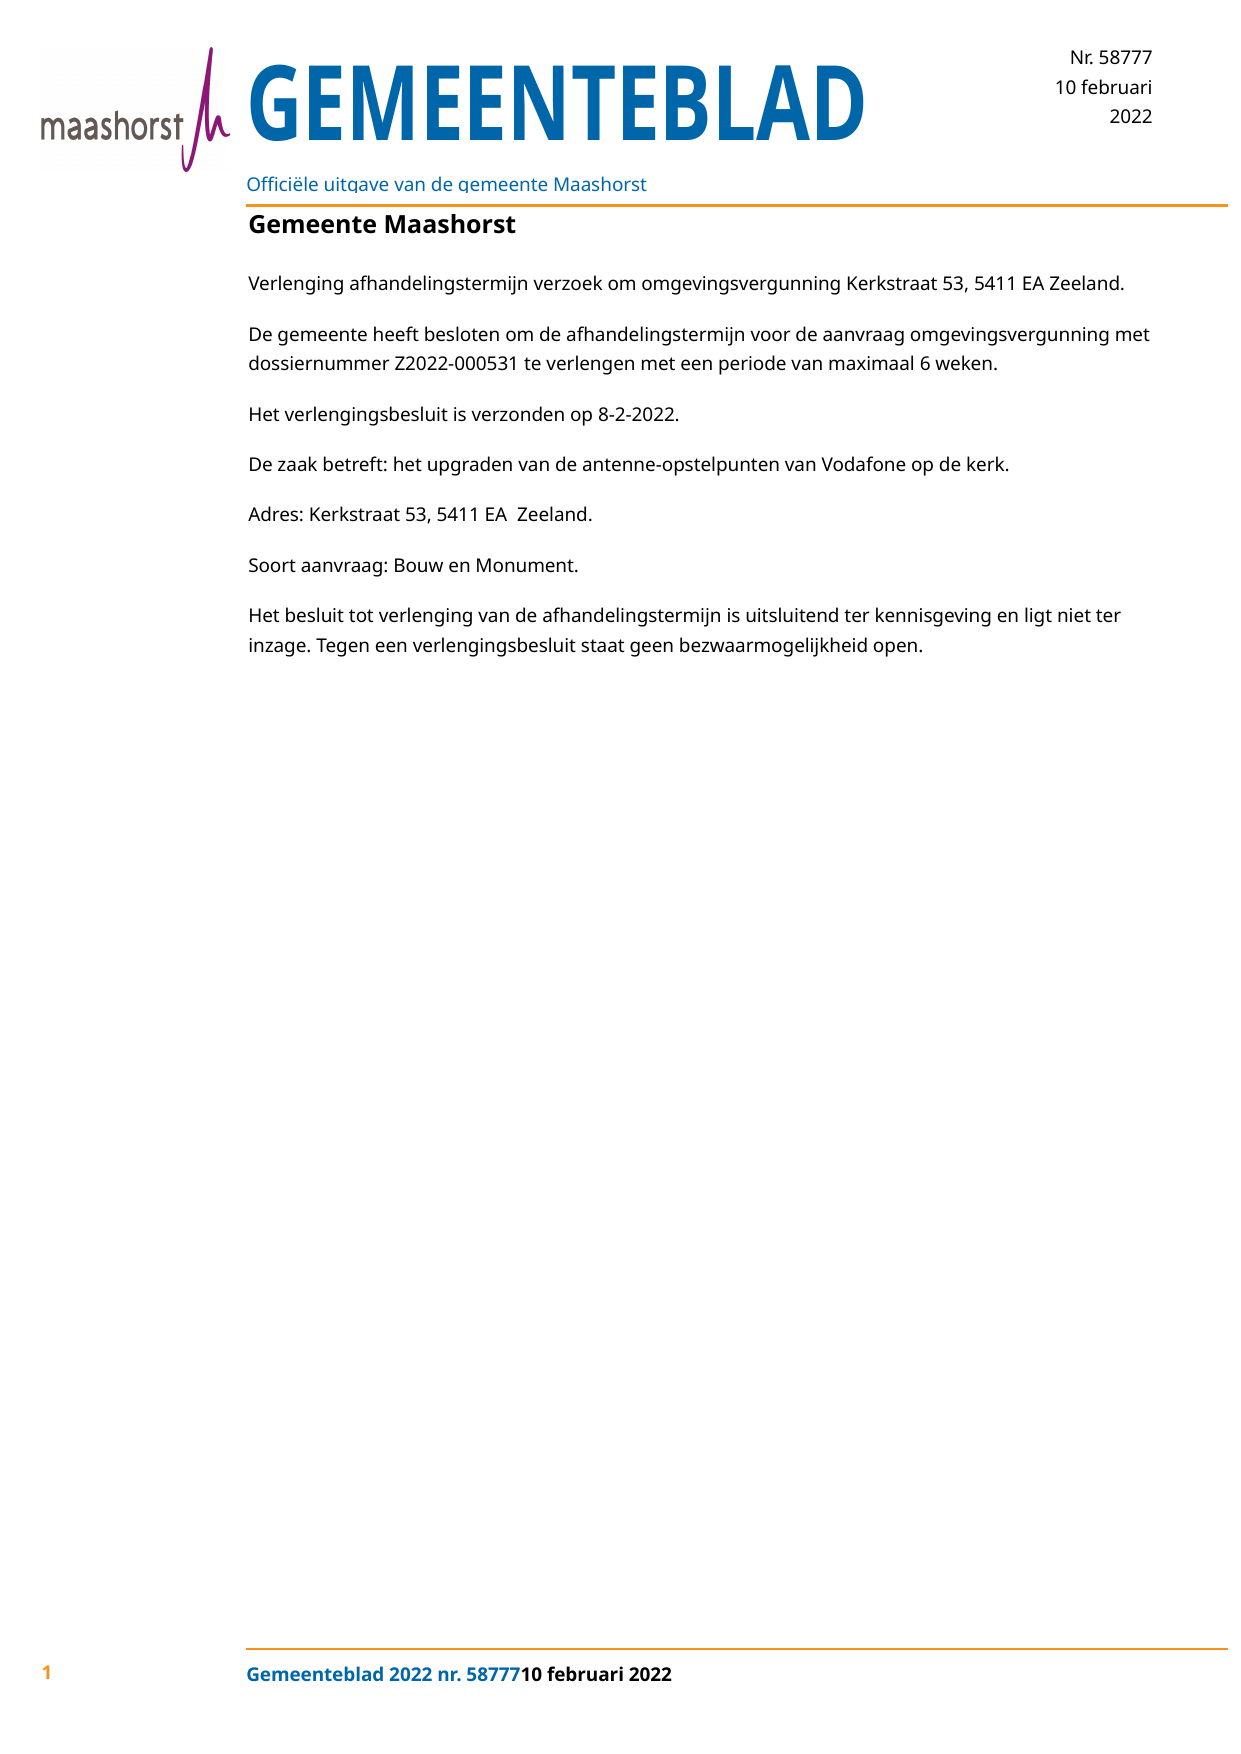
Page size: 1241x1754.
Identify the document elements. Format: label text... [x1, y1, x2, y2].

text Verlenging afhandelingstermijn verzoek om omgevingsvergunning Kerkstraat 53, 5411 EA Zeeland. [248, 270, 1152, 296]
text Het besluit tot verlenging van de afhandelingstermijn is uitsluitend ter kennisgeving en ligt niet ter inzage. Tegen een verlengingsbesluit staat geen bezwaarmogelijkheid open. [248, 602, 1152, 658]
text Soort aanvraag: Bouw en Monument. [248, 552, 1152, 578]
text Het verlengingsbesluit is verzonden op 8-2-2022. [248, 401, 1152, 426]
picture [41, 47, 231, 172]
text Gemeente Maashorst [248, 207, 1152, 241]
text Adres: Kerkstraat 53, 5411 EA Zeeland. [248, 502, 1152, 527]
text De gemeente heeft besloten om de afhandelingstermijn voor de aanvraag omgevingsvergunning met dossiernummer Z2022-000531 te verlengen met een periode van maximaal 6 weken. [248, 321, 1152, 376]
text De zaak betreft: het upgraden van de antenne-opstelpunten van Vodafone op de kerk. [248, 451, 1152, 477]
